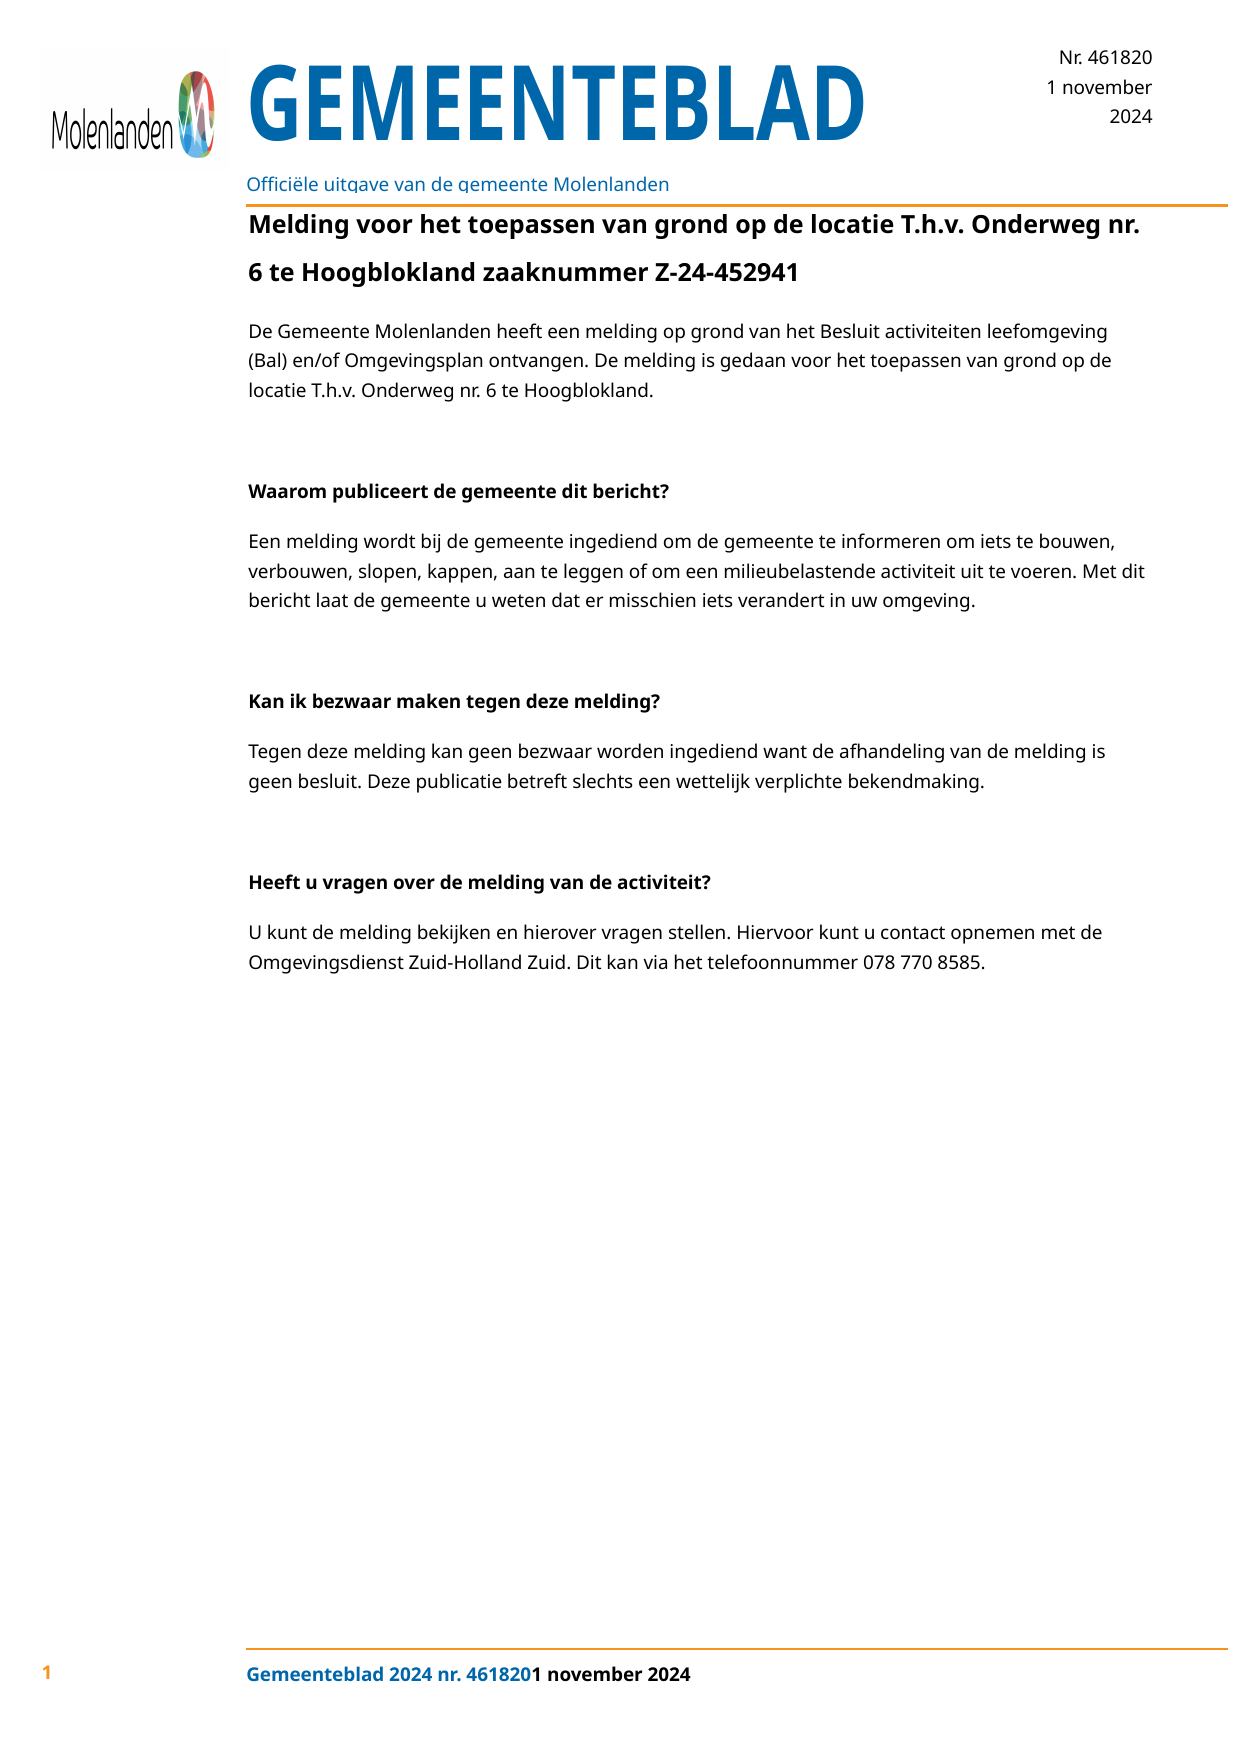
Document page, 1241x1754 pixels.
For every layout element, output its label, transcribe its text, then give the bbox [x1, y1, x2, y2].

text Kan ik bezwaar maken tegen deze melding? [248, 688, 1152, 714]
text Heeft u vragen over de melding van de activiteit? [248, 869, 1152, 895]
text Waarom publiceert de gemeente dit bericht? [248, 478, 1152, 504]
text De Gemeente Molenlanden heeft een melding op grond van het Besluit activiteiten leefomgeving (Bal) en/of Omgevingsplan ontvangen. De melding is gedaan voor het toepassen van grond op de locatie T.h.v. Onderweg nr. 6 te Hoogblokland. [248, 318, 1152, 403]
picture [41, 47, 231, 172]
text Een melding wordt bij de gemeente ingediend om de gemeente te informeren om iets te bouwen, verbouwen, slopen, kappen, aan te leggen of om een milieubelastende activiteit uit te voeren. Met dit bericht laat de gemeente u weten dat er misschien iets verandert in uw omgeving. [248, 528, 1152, 613]
text U kunt de melding bekijken en hierover vragen stellen. Hiervoor kunt u contact opnemen met de Omgevingsdienst Zuid-Holland Zuid. Dit kan via het telefoonnummer 078 770 8585. [248, 919, 1152, 975]
text Melding voor het toepassen van grond op de locatie T.h.v. Onderweg nr. 6 te Hoogblokland zaaknummer Z-24-452941 [248, 207, 1152, 288]
text Tegen deze melding kan geen bezwaar worden ingediend want de afhandeling van de melding is geen besluit. Deze publicatie betreft slechts een wettelijk verplichte bekendmaking. [248, 739, 1152, 794]
